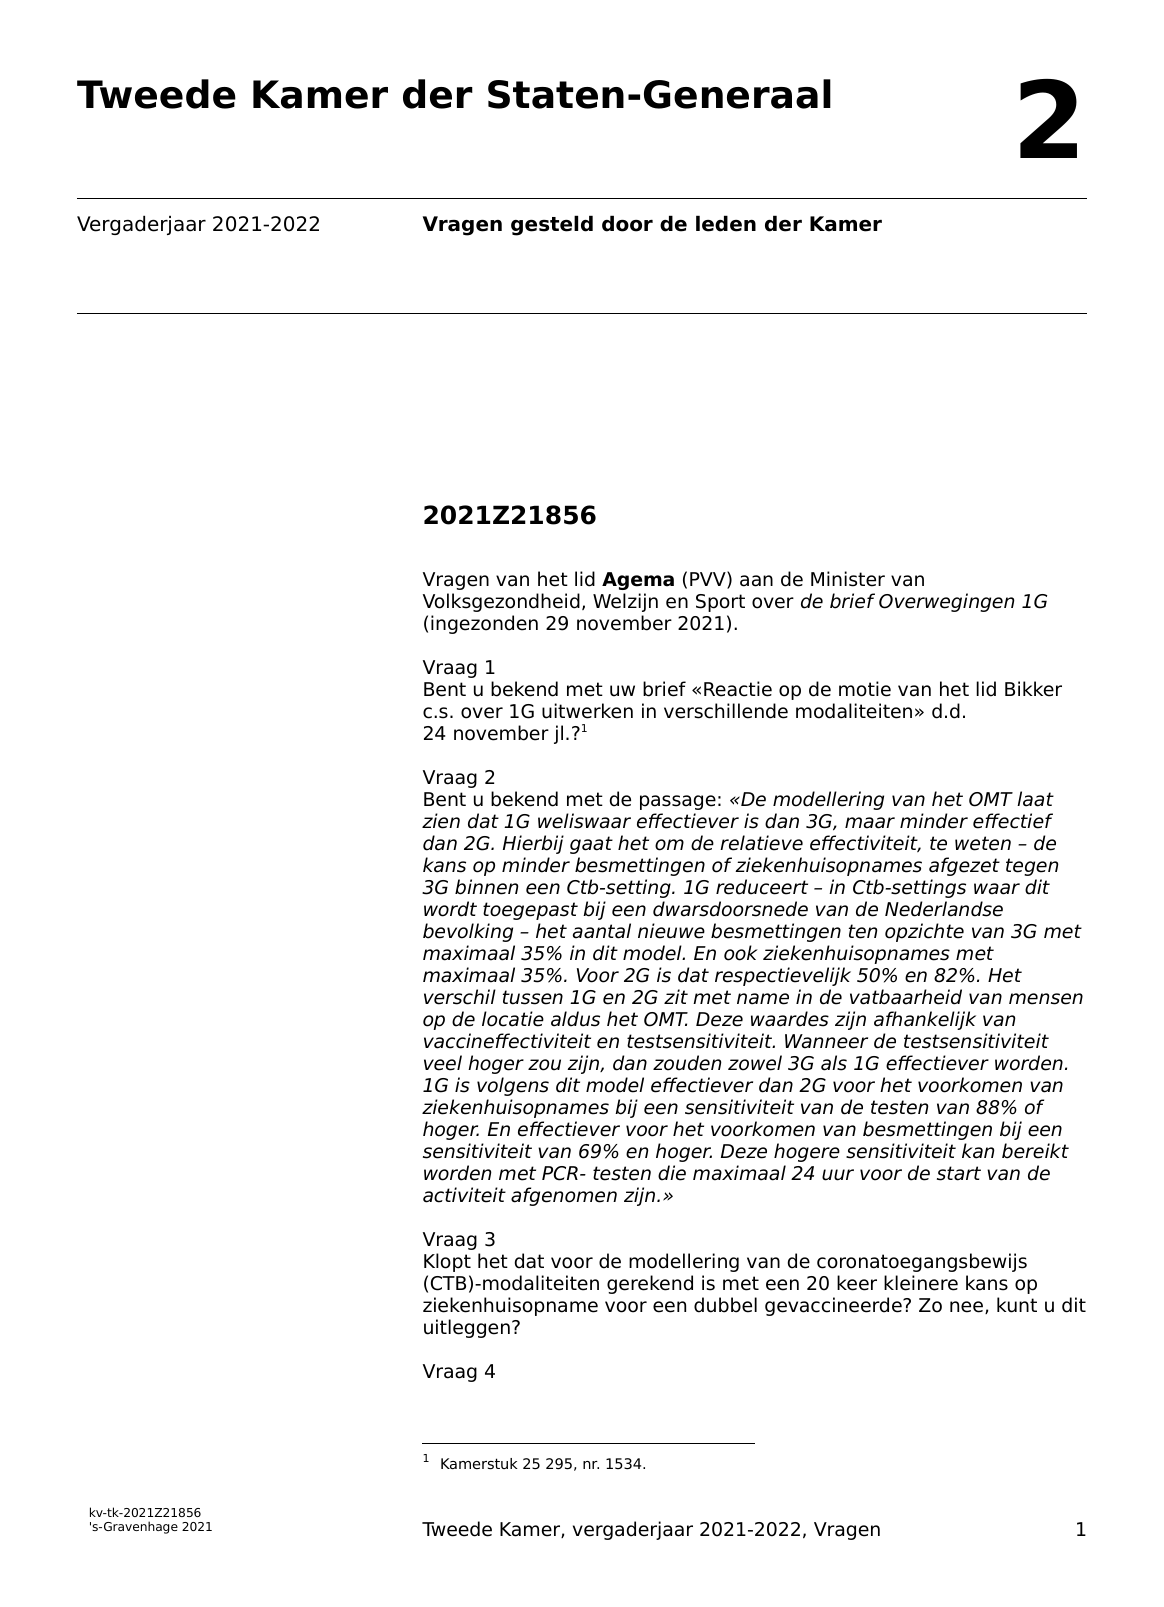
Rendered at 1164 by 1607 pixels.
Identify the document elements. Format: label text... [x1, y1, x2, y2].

text kv-tk-2021Z21856 [88, 1506, 323, 1520]
text Vraag 4 [422, 1361, 1087, 1383]
text Klopt het dat voor de modellering van de coronatoegangsbewijs (CTB)-modaliteiten gerekend is met een 20 keer kleinere kans op ziekenhuisopname voor een dubbel gevaccineerde? Zo nee, kunt u dit uitleggen? [422, 1251, 1087, 1339]
table_cell Vergaderjaar 2021-2022 [77, 199, 422, 313]
text Vragen van het lid Agema (PVV) aan de Minister van Volksgezondheid, Welzijn en Sport over de brief Overwegingen 1G (ingezonden 29 november 2021). [422, 569, 1087, 635]
text 's-Gravenhage 2021 [88, 1520, 323, 1534]
text Vraag 2 [422, 767, 1087, 789]
table_cell Vragen gesteld door de leden der Kamer [422, 199, 1087, 313]
text Bent u bekend met de passage: «De modellering van het OMT laat zien dat 1G weliswaar effectiever is dan 3G, maar minder effectief dan 2G. Hierbij gaat het om de relatieve effectiviteit, te weten – de kans op minder besmettingen of ziekenhuisopnames afgezet tegen 3G binnen een Ctb-setting. 1G reduceert – in Ctb-settings waar dit wordt toegepast bij een dwarsdoorsnede van de Nederlandse bevolking – het aantal nieuwe besmettingen ten opzichte van 3G met maximaal 35% in dit model. En ook ziekenhuisopnames met maximaal 35%. Voor 2G is dat respectievelijk 50% en 82%. Het verschil tussen 1G en 2G zit met name in de vatbaarheid van mensen op de locatie aldus het OMT. Deze waardes zijn afhankelijk van vaccineffectiviteit en testsensitiviteit. Wanneer de testsensitiviteit veel hoger zou zijn, dan zouden zowel 3G als 1G effectiever worden. 1G is volgens dit model effectiever dan 2G voor het voorkomen van ziekenhuisopnames bij een sensitiviteit van de testen van 88% of hoger. En effectiever voor het voorkomen van besmettingen bij een sensitiviteit van 69% en hoger. Deze hogere sensitiviteit kan bereikt worden met PCR- testen die maximaal 24 uur voor de start van de activiteit afgenomen zijn.» [422, 789, 1087, 1207]
text Vraag 3 [422, 1229, 1087, 1251]
text 2021Z21856 [422, 501, 1087, 531]
text Vraag 1 [422, 657, 1087, 679]
table_header Tweede Kamer der Staten-Generaal [77, 59, 886, 198]
text Kamerstuk 25 295, nr. 1534. [422, 1452, 1087, 1474]
table_header 2 [886, 59, 1087, 198]
text Bent u bekend met uw brief «Reactie op de motie van het lid Bikker c.s. over 1G uitwerken in verschillende modaliteiten» d.d. 24 november jl.? [422, 679, 1087, 745]
